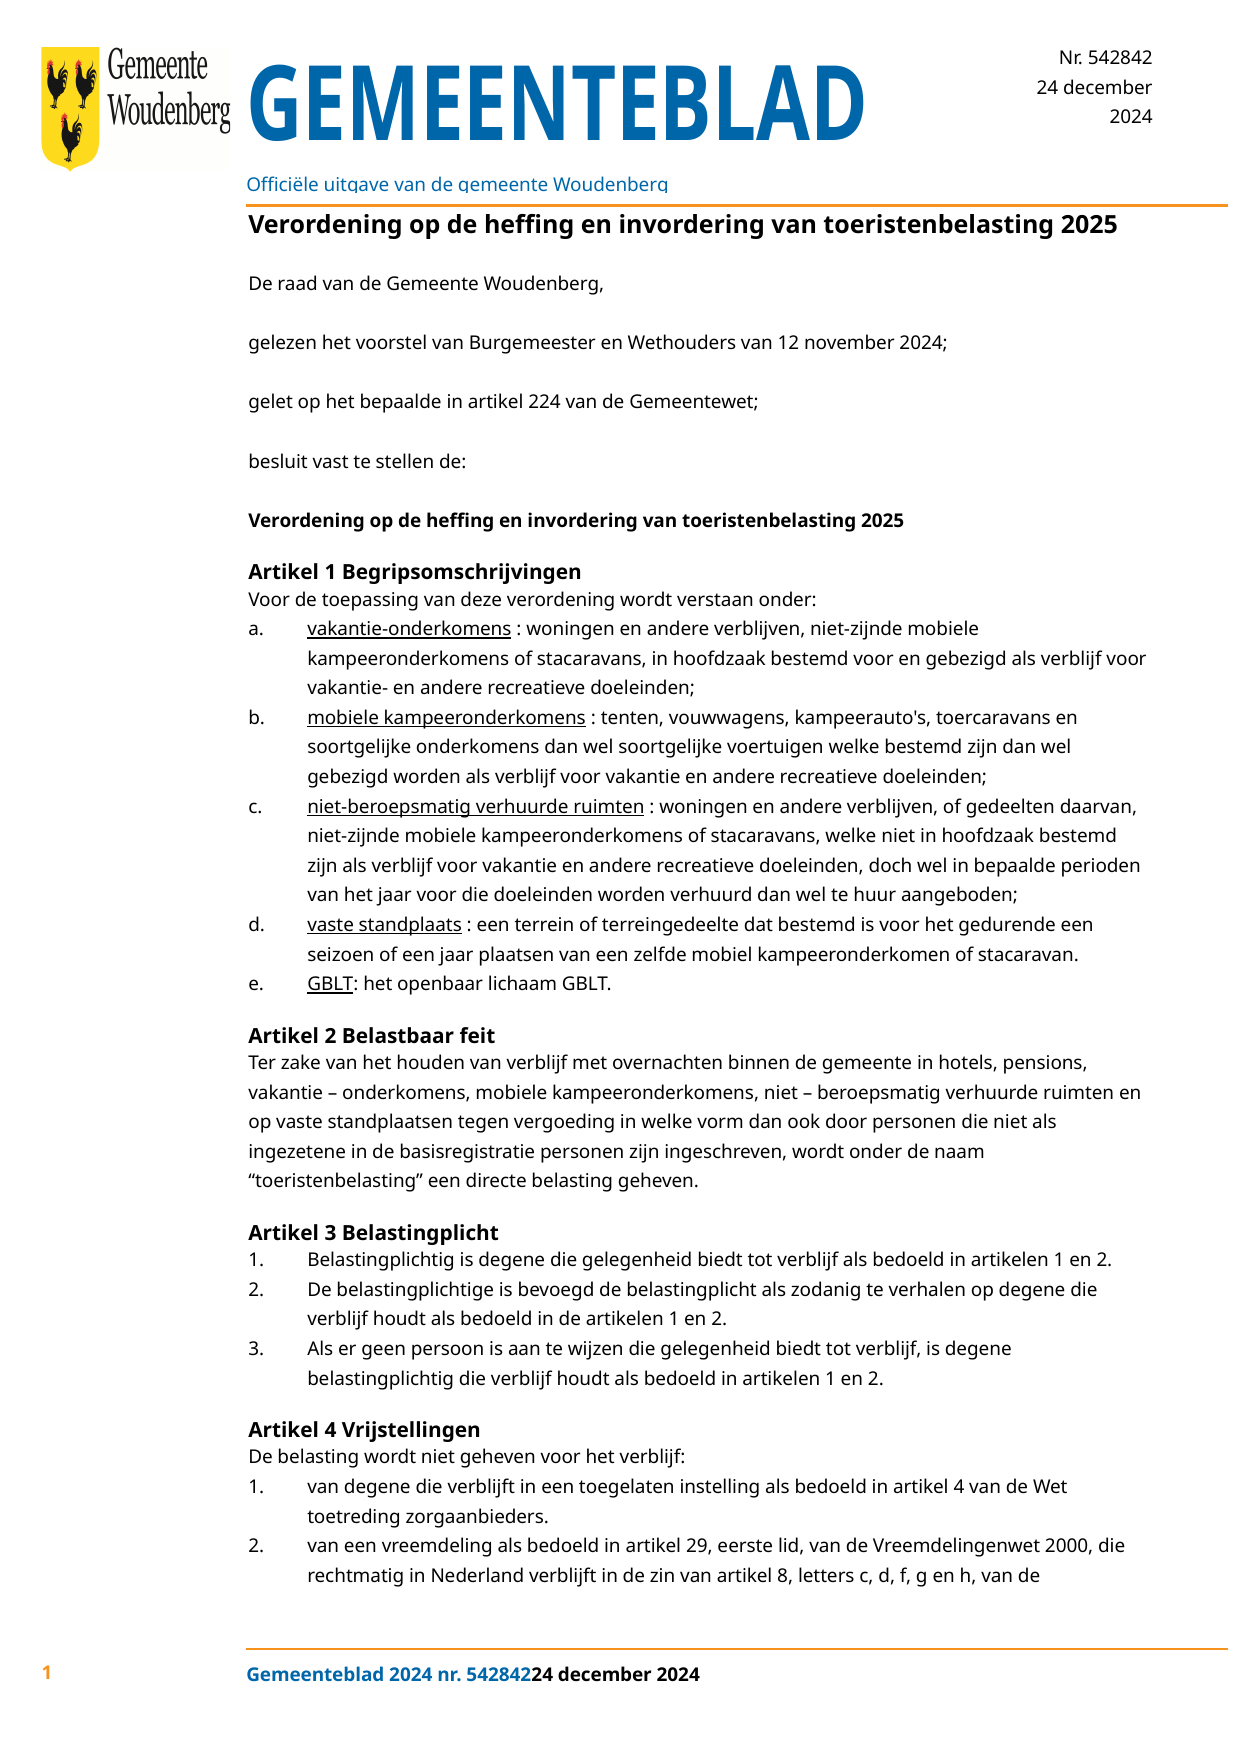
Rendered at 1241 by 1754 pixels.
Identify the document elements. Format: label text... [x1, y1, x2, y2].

text Voor de toepassing van deze verordening wordt verstaan onder: [248, 586, 1152, 612]
text De raad van de Gemeente Woudenberg, [248, 270, 1152, 296]
text Verordening op de heffing en invordering van toeristenbelasting 2025 [248, 207, 1152, 241]
list vaste standplaats : een terrein of terreingedeelte dat bestemd is voor het gedurende een seizoen of een jaar plaatsen van een zelfde mobiel kampeeronderkomen of stacaravan. [248, 911, 1152, 967]
text gelezen het voorstel van Burgemeester en Wethouders van 12 november 2024; [248, 329, 1152, 355]
list GBLT: het openbaar lichaam GBLT. [248, 970, 1152, 996]
text Artikel 3 Belastingplicht [248, 1218, 1152, 1246]
list vakantie-onderkomens : woningen en andere verblijven, niet-zijnde mobiele kampeeronderkomens of stacaravans, in hoofdzaak bestemd voor en gebezigd als verblijf voor vakantie- en andere recreatieve doeleinden; [248, 615, 1152, 700]
text Ter zake van het houden van verblijf met overnachten binnen de gemeente in hotels, pensions, vakantie – onderkomens, mobiele kampeeronderkomens, niet – beroepsmatig verhuurde ruimten en op vaste standplaatsen tegen vergoeding in welke vorm dan ook door personen die niet als ingezetene in de basisregistratie personen zijn ingeschreven, wordt onder de naam “toeristenbelasting” een directe belasting geheven. [248, 1049, 1152, 1193]
list van een vreemdeling als bedoeld in artikel 29, eerste lid, van de Vreemdelingenwet 2000, die rechtmatig in Nederland verblijft in de zin van artikel 8, letters c, d, f, g en h, van de [248, 1532, 1152, 1588]
picture [41, 47, 231, 172]
list Als er geen persoon is aan te wijzen die gelegenheid biedt tot verblijf, is degene belastingplichtig die verblijf houdt als bedoeld in artikelen 1 en 2. [248, 1335, 1152, 1391]
text Artikel 4 Vrijstellingen [248, 1415, 1152, 1444]
text besluit vast te stellen de: [248, 448, 1152, 473]
list mobiele kampeeronderkomens : tenten, vouwwagens, kampeerauto's, toercaravans en soortgelijke onderkomens dan wel soortgelijke voertuigen welke bestemd zijn dan wel gebezigd worden als verblijf voor vakantie en andere recreatieve doeleinden; [248, 704, 1152, 789]
text De belasting wordt niet geheven voor het verblijf: [248, 1444, 1152, 1469]
text Verordening op de heffing en invordering van toeristenbelasting 2025 [248, 507, 1152, 533]
list niet-beroepsmatig verhuurde ruimten : woningen en andere verblijven, of gedeelten daarvan, niet-zijnde mobiele kampeeronderkomens of stacaravans, welke niet in hoofdzaak bestemd zijn als verblijf voor vakantie en andere recreatieve doeleinden, doch wel in bepaalde perioden van het jaar voor die doeleinden worden verhuurd dan wel te huur aangeboden; [248, 793, 1152, 907]
text Artikel 1 Begripsomschrijvingen [248, 557, 1152, 586]
text gelet op het bepaalde in artikel 224 van de Gemeentewet; [248, 389, 1152, 414]
list Belastingplichtig is degene die gelegenheid biedt tot verblijf als bedoeld in artikelen 1 en 2. [248, 1246, 1152, 1272]
list De belastingplichtige is bevoegd de belastingplicht als zodanig te verhalen op degene die verblijf houdt als bedoeld in de artikelen 1 en 2. [248, 1276, 1152, 1331]
text Artikel 2 Belastbaar feit [248, 1021, 1152, 1049]
list van degene die verblijft in een toegelaten instelling als bedoeld in artikel 4 van de Wet toetreding zorgaanbieders. [248, 1473, 1152, 1528]
